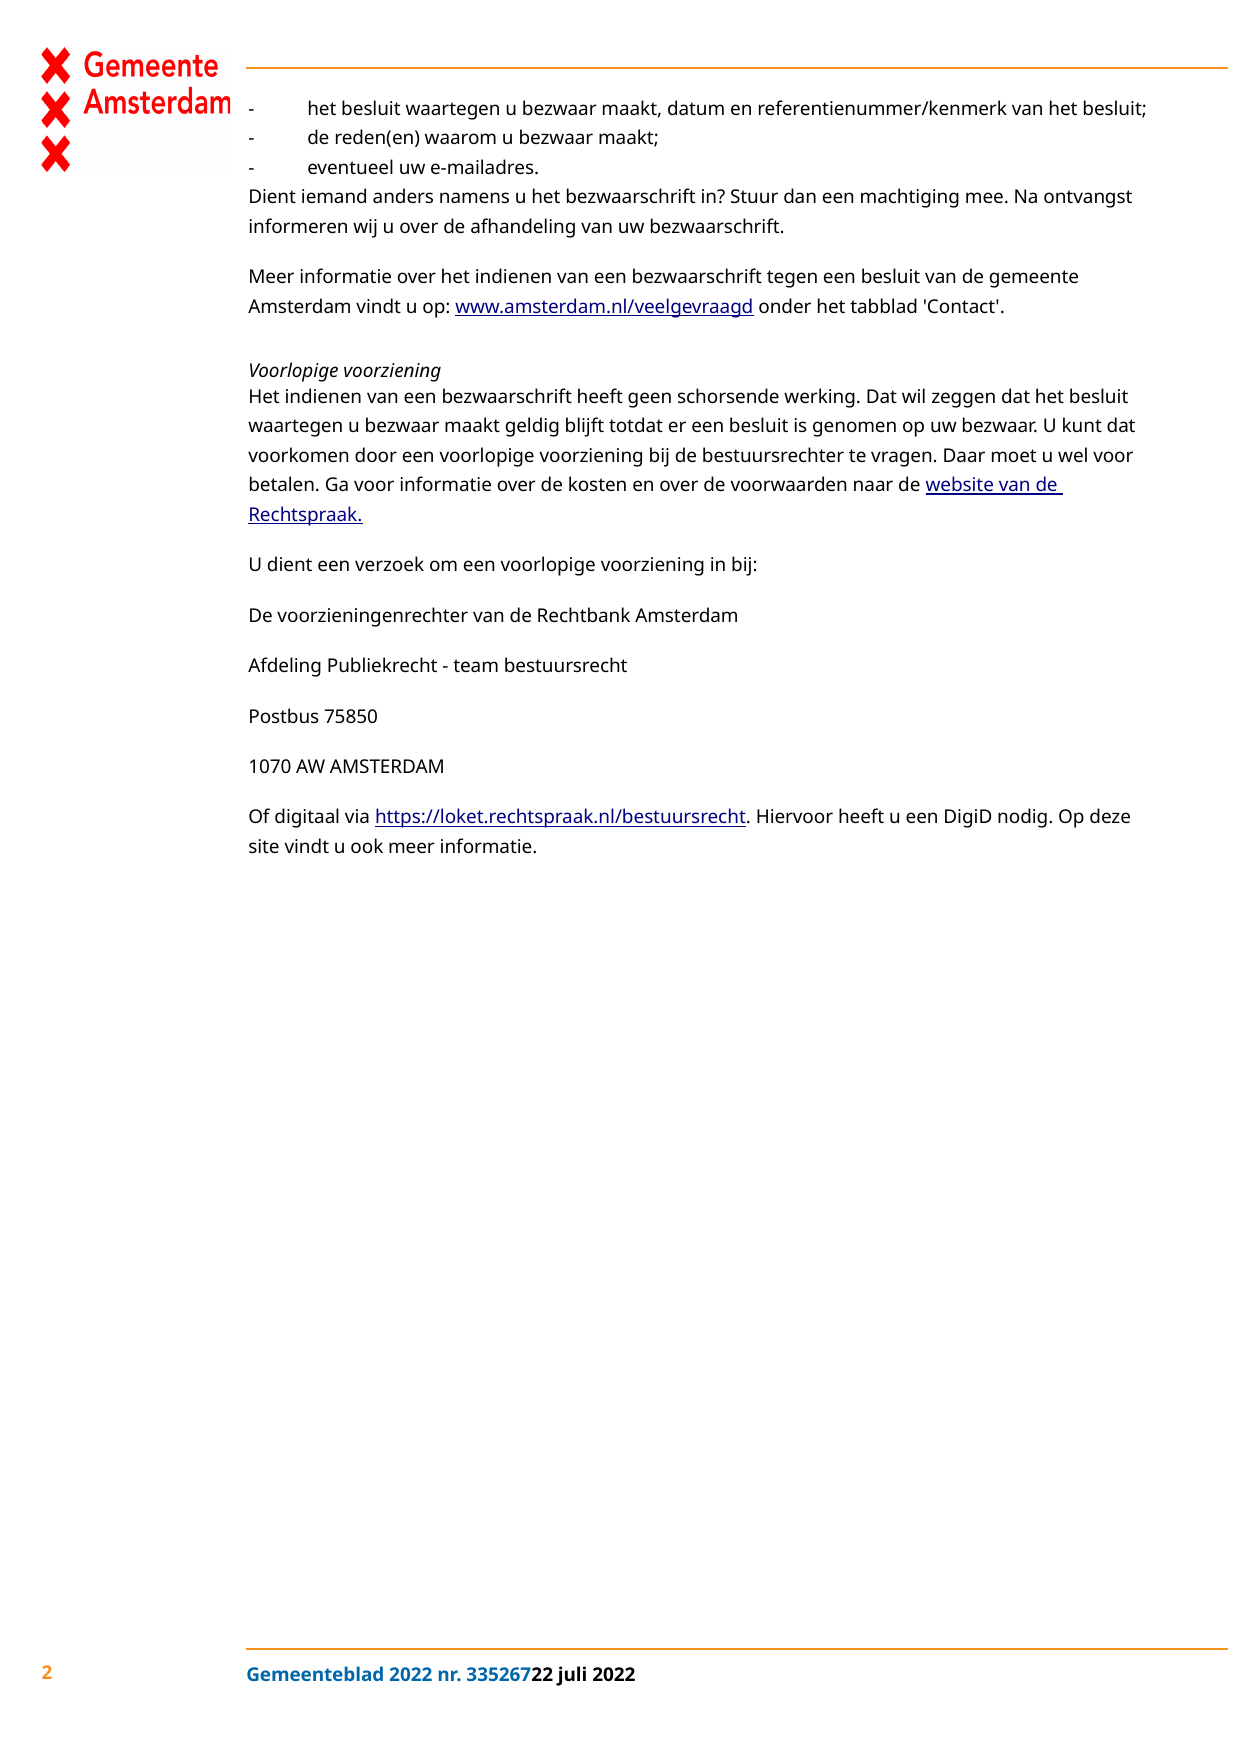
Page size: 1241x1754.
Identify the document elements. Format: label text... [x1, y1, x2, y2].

list de reden(en) waarom u bezwaar maakt; [248, 124, 1152, 150]
text Voorlopige voorziening [248, 357, 1152, 383]
text Afdeling Publiekrecht - team bestuursrecht [248, 652, 1152, 678]
text Het indienen van een bezwaarschrift heeft geen schorsende werking. Dat wil zeggen dat het besluit waartegen u bezwaar maakt geldig blijft totdat er een besluit is genomen op uw bezwaar. U kunt dat voorkomen door een voorlopige voorziening bij de bestuursrechter te vragen. Daar moet u wel voor betalen. Ga voor informatie over de kosten en over de voorwaarden naar de website van de Rechtspraak. [248, 383, 1152, 527]
text U dient een verzoek om een voorlopige voorziening in bij: [248, 552, 1152, 577]
text De voorzieningenrechter van de Rechtbank Amsterdam [248, 602, 1152, 628]
list het besluit waartegen u bezwaar maakt, datum en referentienummer/kenmerk van het besluit; [248, 95, 1152, 121]
text Postbus 75850 [248, 703, 1152, 728]
text Of digitaal via https://loket.rechtspraak.nl/bestuursrecht. Hiervoor heeft u een DigiD nodig. Op deze site vindt u ook meer informatie. [248, 804, 1152, 859]
text 1070 AW AMSTERDAM [248, 753, 1152, 779]
list eventueel uw e-mailadres. [248, 154, 1152, 180]
picture [41, 47, 231, 172]
text Dient iemand anders namens u het bezwaarschrift in? Stuur dan een machtiging mee. Na ontvangst informeren wij u over de afhandeling van uw bezwaarschrift. [248, 183, 1152, 239]
text Meer informatie over het indienen van een bezwaarschrift tegen een besluit van de gemeente Amsterdam vindt u op: www.amsterdam.nl/veelgevraagd onder het tabblad 'Contact'. [248, 263, 1152, 319]
